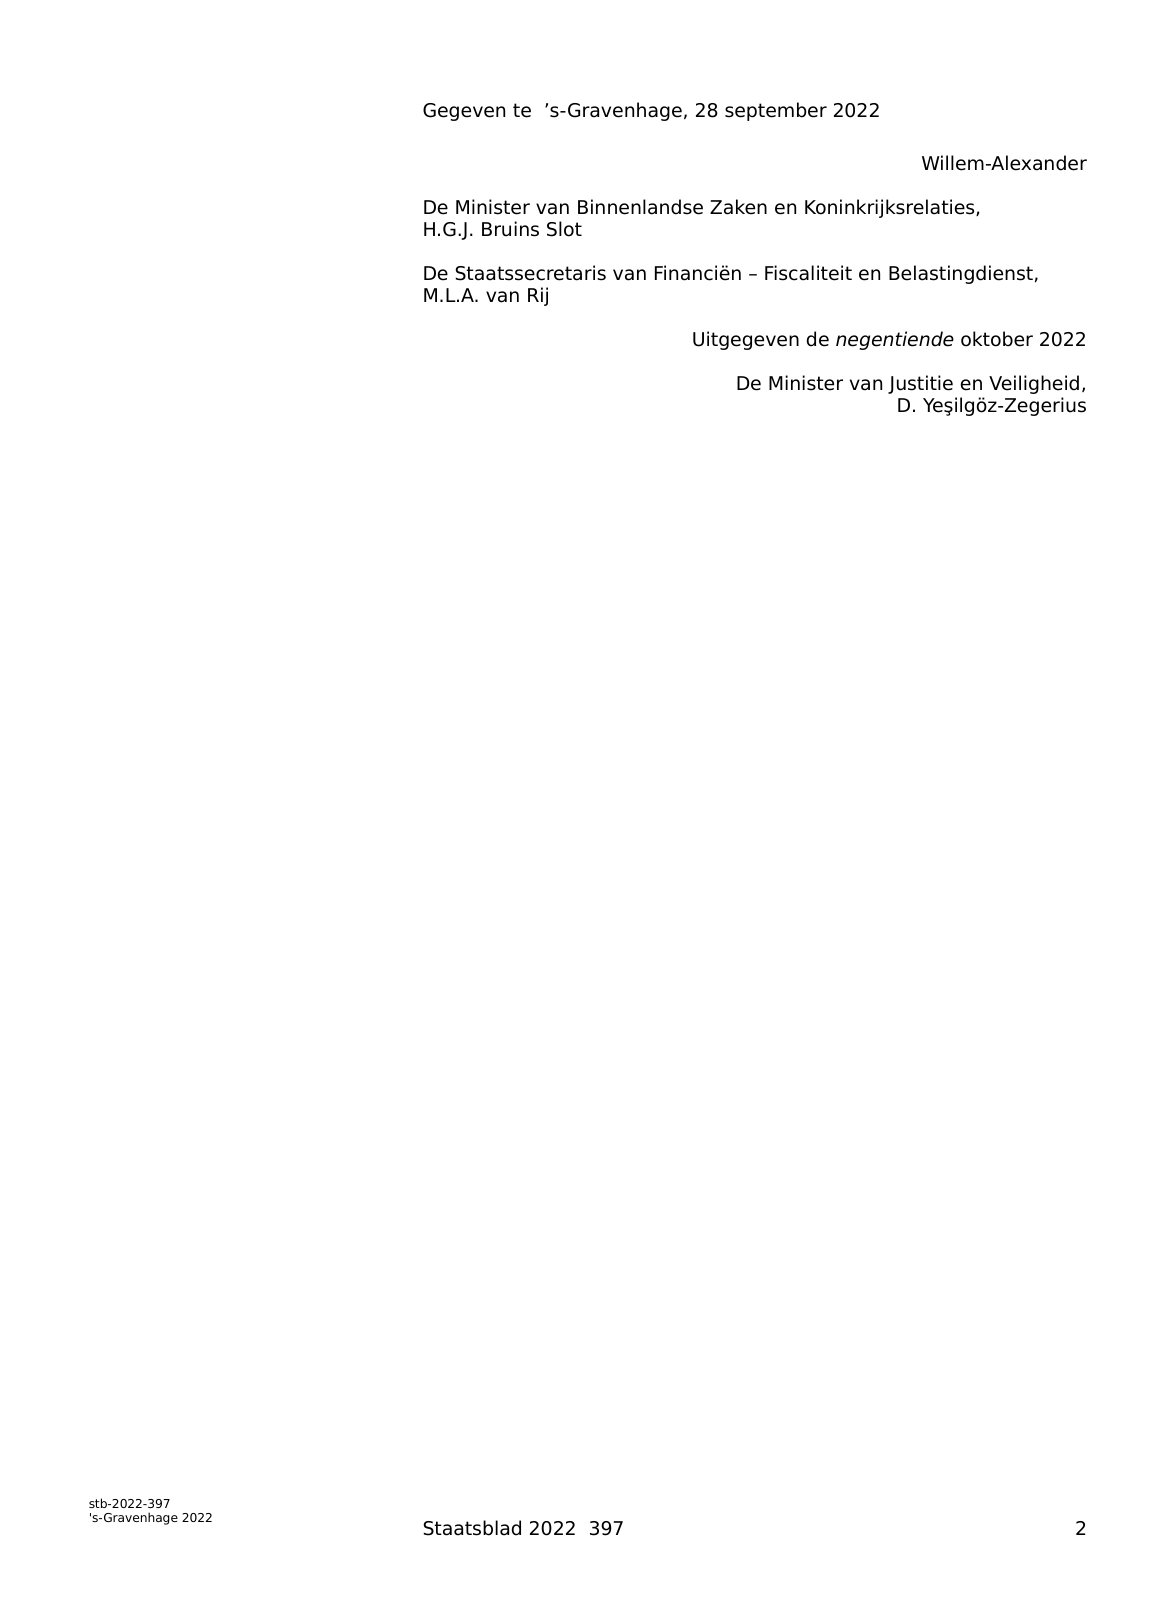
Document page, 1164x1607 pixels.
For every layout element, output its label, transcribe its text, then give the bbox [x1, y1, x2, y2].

text Uitgegeven de negentiende oktober 2022 [422, 329, 1087, 351]
text De Minister van Binnenlandse Zaken en Koninkrijksrelaties, H.G.J. Bruins Slot [422, 197, 1087, 241]
text stb-2022-397 [88, 1497, 323, 1511]
text Willem-Alexander [422, 152, 1087, 174]
text De Minister van Justitie en Veiligheid, D. Yeşilgöz-Zegerius [422, 373, 1087, 417]
text 's-Gravenhage 2022 [88, 1511, 323, 1525]
text Gegeven te ’s-Gravenhage, 28 september 2022 [422, 100, 1087, 122]
text De Staatssecretaris van Financiën – Fiscaliteit en Belastingdienst, M.L.A. van Rij [422, 263, 1087, 307]
